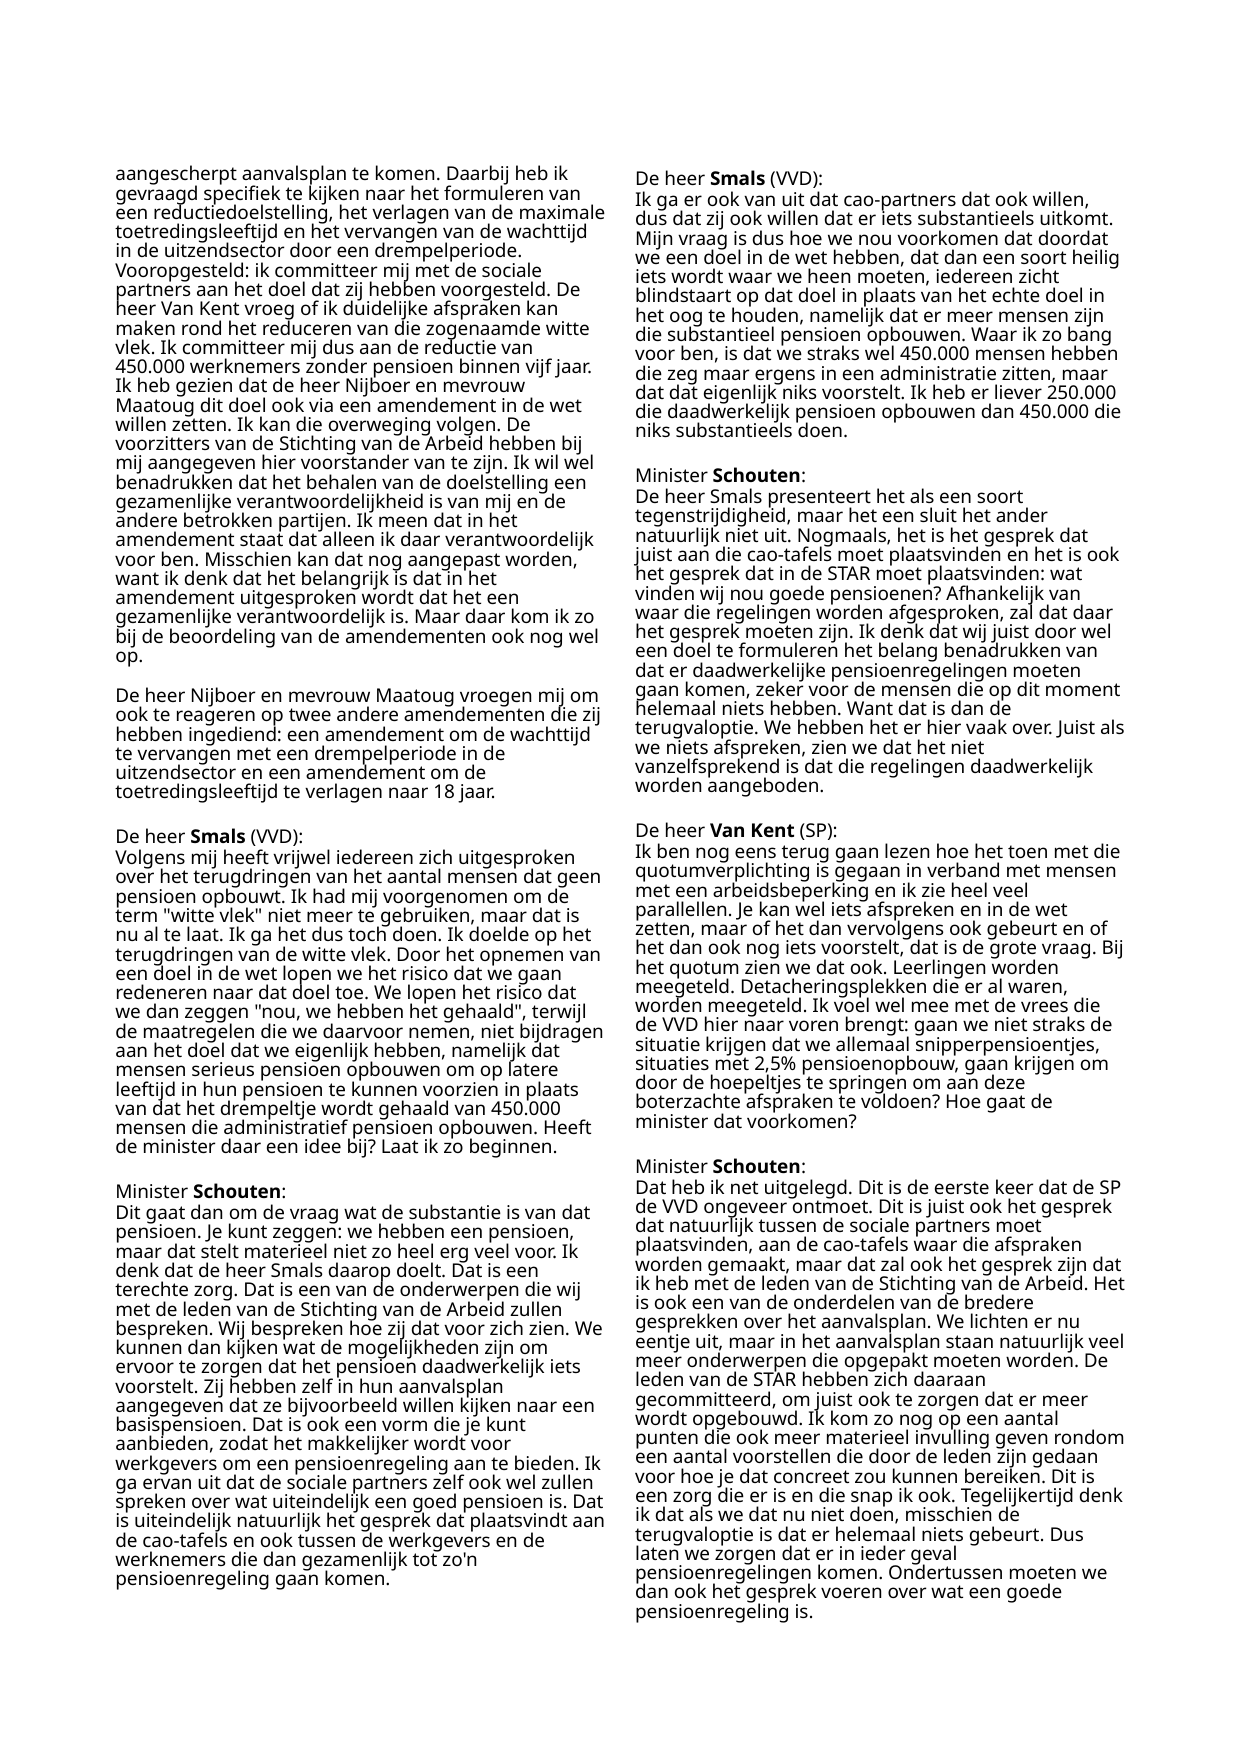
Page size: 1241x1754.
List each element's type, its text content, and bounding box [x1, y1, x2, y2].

text De heer Van Kent (SP): [635, 817, 1125, 843]
text De heer Smals (VVD): [635, 165, 1125, 191]
text Minister Schouten: [635, 462, 1125, 488]
text Dat heb ik net uitgelegd. Dit is de eerste keer dat de SP de VVD ongeveer ontmoet. Dit is juist ook het gesprek dat natuurlijk tussen de sociale partners moet plaatsvinden, aan de cao-tafels waar die afspraken worden gemaakt, maar dat zal ook het gesprek zijn dat ik heb met de leden van de Stichting van de Arbeid. Het is ook een van de onderdelen van de bredere gesprekken over het aanvalsplan. We lichten er nu eentje uit, maar in het aanvalsplan staan natuurlijk veel meer onderwerpen die opgepakt moeten worden. De leden van de STAR hebben zich daaraan gecommitteerd, om juist ook te zorgen dat er meer wordt opgebouwd. Ik kom zo nog op een aantal punten die ook meer materieel invulling geven rondom een aantal voorstellen die door de leden zijn gedaan voor hoe je dat concreet zou kunnen bereiken. Dit is een zorg die er is en die snap ik ook. Tegelijkertijd denk ik dat als we dat nu niet doen, misschien de terugvaloptie is dat er helemaal niets gebeurt. Dus laten we zorgen dat er in ieder geval pensioenregelingen komen. Ondertussen moeten we dan ook het gesprek voeren over wat een goede pensioenregeling is. [635, 1179, 1125, 1622]
text De heer Smals presenteert het als een soort tegenstrijdigheid, maar het een sluit het ander natuurlijk niet uit. Nogmaals, het is het gesprek dat juist aan die cao-tafels moet plaatsvinden en het is ook het gesprek dat in de STAR moet plaatsvinden: wat vinden wij nou goede pensioenen? Afhankelijk van waar die regelingen worden afgesproken, zal dat daar het gesprek moeten zijn. Ik denk dat wij juist door wel een doel te formuleren het belang benadrukken van dat er daadwerkelijke pensioenregelingen moeten gaan komen, zeker voor de mensen die op dit moment helemaal niets hebben. Want dat is dan de terugvaloptie. We hebben het er hier vaak over. Juist als we niets afspreken, zien we dat het niet vanzelfsprekend is dat die regelingen daadwerkelijk worden aangeboden. [635, 488, 1125, 796]
text Ik ga er ook van uit dat cao-partners dat ook willen, dus dat zij ook willen dat er iets substantieels uitkomt. Mijn vraag is dus hoe we nou voorkomen dat doordat we een doel in de wet hebben, dat dan een soort heilig iets wordt waar we heen moeten, iedereen zicht blindstaart op dat doel in plaats van het echte doel in het oog te houden, namelijk dat er meer mensen zijn die substantieel pensioen opbouwen. Waar ik zo bang voor ben, is dat we straks wel 450.000 mensen hebben die zeg maar ergens in een administratie zitten, maar dat dat eigenlijk niks voorstelt. Ik heb er liever 250.000 die daadwerkelijk pensioen opbouwen dan 450.000 die niks substantieels doen. [635, 191, 1125, 442]
text De heer Nijboer en mevrouw Maatoug vroegen mij om ook te reageren op twee andere amendementen die zij hebben ingediend: een amendement om de wachttijd te vervangen met een drempelperiode in de uitzendsector en een amendement om de toetredingsleeftijd te verlagen naar 18 jaar. [115, 687, 605, 803]
text Ik ben nog eens terug gaan lezen hoe het toen met die quotumverplichting is gegaan in verband met mensen met een arbeidsbeperking en ik zie heel veel parallellen. Je kan wel iets afspreken en in de wet zetten, maar of het dan vervolgens ook gebeurt en of het dan ook nog iets voorstelt, dat is de grote vraag. Bij het quotum zien we dat ook. Leerlingen worden meegeteld. Detacheringsplekken die er al waren, worden meegeteld. Ik voel wel mee met de vrees die de VVD hier naar voren brengt: gaan we niet straks de situatie krijgen dat we allemaal snipperpensioentjes, situaties met 2,5% pensioenopbouw, gaan krijgen om door de hoepeltjes te springen om aan deze boterzachte afspraken te voldoen? Hoe gaat de minister dat voorkomen? [635, 843, 1125, 1132]
text Dit gaat dan om de vraag wat de substantie is van dat pensioen. Je kunt zeggen: we hebben een pensioen, maar dat stelt materieel niet zo heel erg veel voor. Ik denk dat de heer Smals daarop doelt. Dat is een terechte zorg. Dat is een van de onderwerpen die wij met de leden van de Stichting van de Arbeid zullen bespreken. Wij bespreken hoe zij dat voor zich zien. We kunnen dan kijken wat de mogelijkheden zijn om ervoor te zorgen dat het pensioen daadwerkelijk iets voorstelt. Zij hebben zelf in hun aanvalsplan aangegeven dat ze bijvoorbeeld willen kijken naar een basispensioen. Dat is ook een vorm die je kunt aanbieden, zodat het makkelijker wordt voor werkgevers om een pensioenregeling aan te bieden. Ik ga ervan uit dat de sociale partners zelf ook wel zullen spreken over wat uiteindelijk een goed pensioen is. Dat is uiteindelijk natuurlijk het gesprek dat plaatsvindt aan de cao-tafels en ook tussen de werkgevers en de werknemers die dan gezamenlijk tot zo'n pensioenregeling gaan komen. [115, 1204, 605, 1589]
text aangescherpt aanvalsplan te komen. Daarbij heb ik gevraagd specifiek te kijken naar het formuleren van een reductiedoelstelling, het verlagen van de maximale toetredingsleeftijd en het vervangen van de wachttijd in de uitzendsector door een drempelperiode. Vooropgesteld: ik committeer mij met de sociale partners aan het doel dat zij hebben voorgesteld. De heer Van Kent vroeg of ik duidelijke afspraken kan maken rond het reduceren van die zogenaamde witte vlek. Ik committeer mij dus aan de reductie van 450.000 werknemers zonder pensioen binnen vijf jaar. Ik heb gezien dat de heer Nijboer en mevrouw Maatoug dit doel ook via een amendement in de wet willen zetten. Ik kan die overweging volgen. De voorzitters van de Stichting van de Arbeid hebben bij mij aangegeven hier voorstander van te zijn. Ik wil wel benadrukken dat het behalen van de doelstelling een gezamenlijke verantwoordelijkheid is van mij en de andere betrokken partijen. Ik meen dat in het amendement staat dat alleen ik daar verantwoordelijk voor ben. Misschien kan dat nog aangepast worden, want ik denk dat het belangrijk is dat in het amendement uitgesproken wordt dat het een gezamenlijke verantwoordelijk is. Maar daar kom ik zo bij de beoordeling van de amendementen ook nog wel op. [115, 165, 605, 666]
text Volgens mij heeft vrijwel iedereen zich uitgesproken over het terugdringen van het aantal mensen dat geen pensioen opbouwt. Ik had mij voorgenomen om de term "witte vlek" niet meer te gebruiken, maar dat is nu al te laat. Ik ga het dus toch doen. Ik doelde op het terugdringen van de witte vlek. Door het opnemen van een doel in de wet lopen we het risico dat we gaan redeneren naar dat doel toe. We lopen het risico dat we dan zeggen "nou, we hebben het gehaald", terwijl de maatregelen die we daarvoor nemen, niet bijdragen aan het doel dat we eigenlijk hebben, namelijk dat mensen serieus pensioen opbouwen om op latere leeftijd in hun pensioen te kunnen voorzien in plaats van dat het drempeltje wordt gehaald van 450.000 mensen die administratief pensioen opbouwen. Heeft de minister daar een idee bij? Laat ik zo beginnen. [115, 849, 605, 1158]
text Minister Schouten: [635, 1153, 1125, 1179]
text Minister Schouten: [115, 1178, 605, 1204]
text De heer Smals (VVD): [115, 823, 605, 849]
